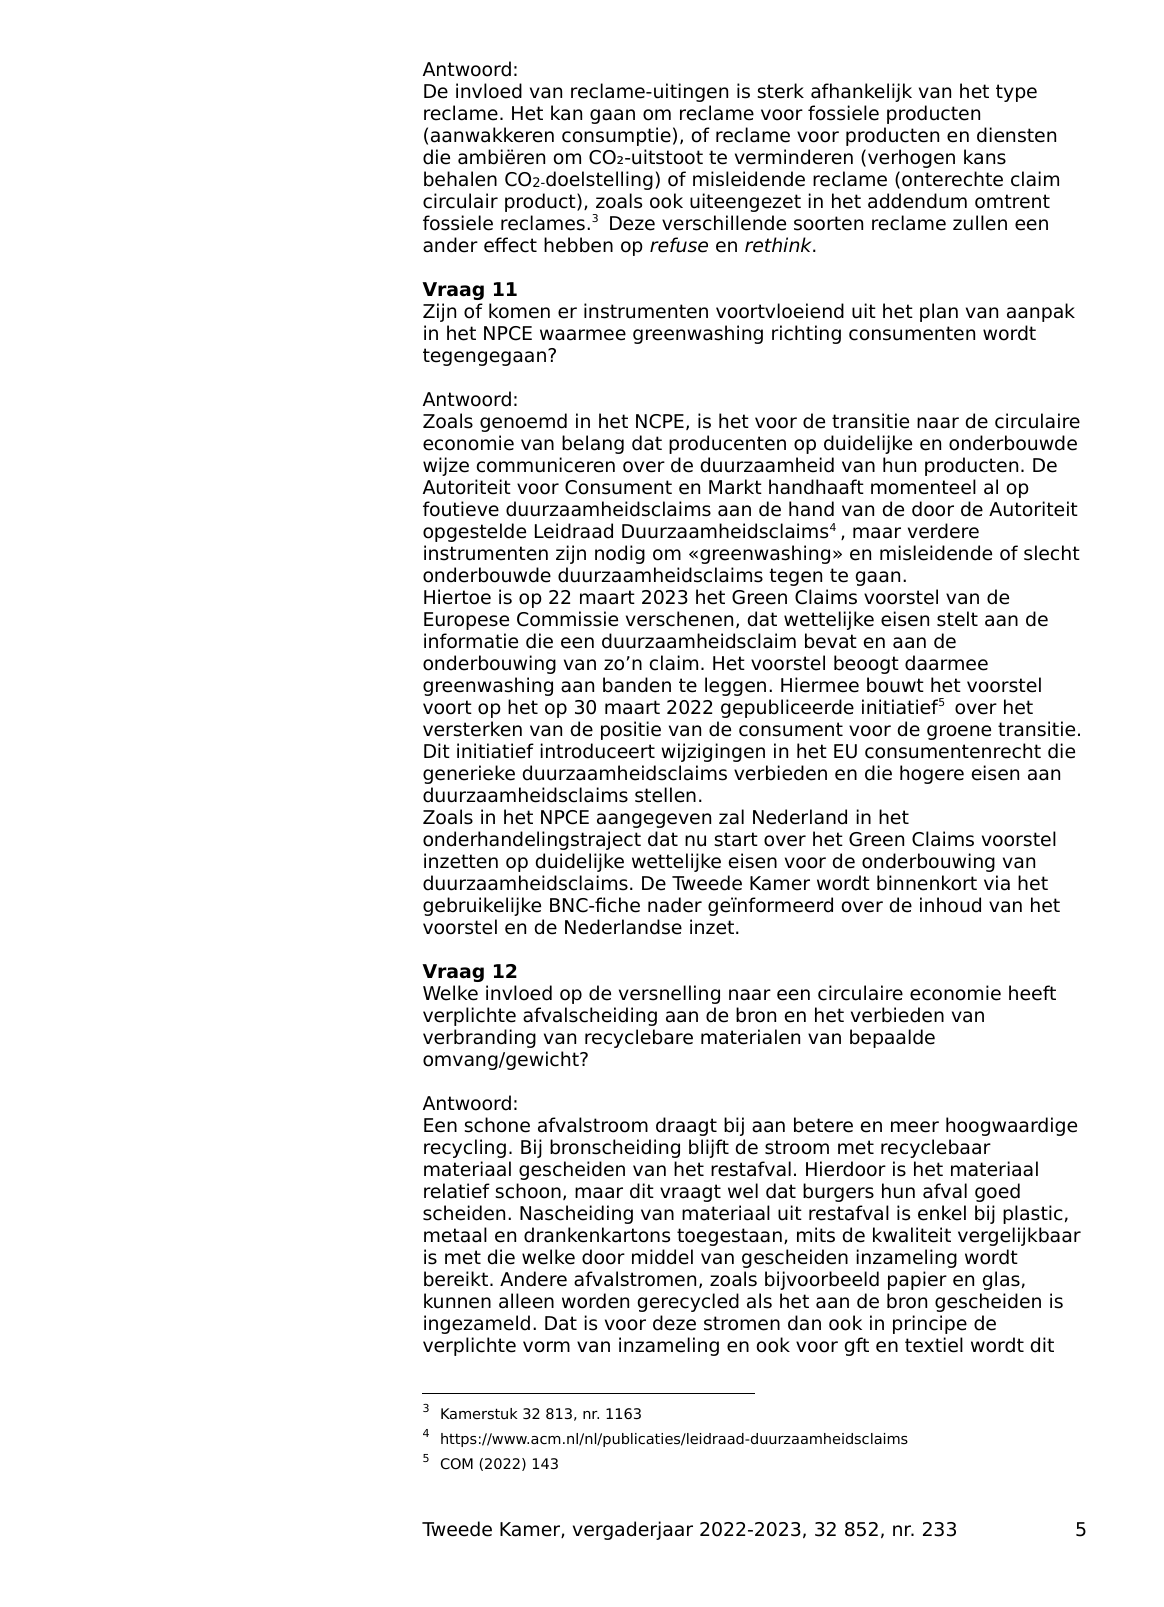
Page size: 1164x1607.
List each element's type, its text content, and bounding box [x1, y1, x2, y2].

text Hiertoe is op 22 maart 2023 het Green Claims voorstel van de Europese Commissie verschenen, dat wettelijke eisen stelt aan de informatie die een duurzaamheidsclaim bevat en aan de onderbouwing van zo’n claim. Het voorstel beoogt daarmee greenwashing aan banden te leggen. Hiermee bouwt het voorstel voort op het op 30 maart 2022 gepubliceerde initiatief over het versterken van de positie van de consument voor de groene transitie. Dit initiatief introduceert wijzigingen in het EU consumentenrecht die generieke duurzaamheidsclaims verbieden en die hogere eisen aan duurzaamheidsclaims stellen. [422, 587, 1087, 807]
text Zoals genoemd in het NCPE, is het voor de transitie naar de circulaire economie van belang dat producenten op duidelijke en onderbouwde wijze communiceren over de duurzaamheid van hun producten. De Autoriteit voor Consument en Markt handhaaft momenteel al op foutieve duurzaamheidsclaims aan de hand van de door de Autoriteit opgestelde Leidraad Duurzaamheidsclaims, maar verdere instrumenten zijn nodig om «greenwashing» en misleidende of slecht onderbouwde duurzaamheidsclaims tegen te gaan. [422, 411, 1087, 587]
text Vraag 12 [422, 961, 1087, 983]
text COM (2022) 143 [422, 1452, 1087, 1474]
text Een schone afvalstroom draagt bij aan betere en meer hoogwaardige recycling. Bij bronscheiding blijft de stroom met recyclebaar materiaal gescheiden van het restafval. Hierdoor is het materiaal relatief schoon, maar dit vraagt wel dat burgers hun afval goed scheiden. Nascheiding van materiaal uit restafval is enkel bij plastic, metaal en drankenkartons toegestaan, mits de kwaliteit vergelijkbaar is met die welke door middel van gescheiden inzameling wordt bereikt. Andere afvalstromen, zoals bijvoorbeeld papier en glas, kunnen alleen worden gerecycled als het aan de bron gescheiden is ingezameld. Dat is voor deze stromen dan ook in principe de verplichte vorm van inzameling en ook voor gft en textiel wordt dit [422, 1115, 1087, 1357]
text Antwoord: [422, 59, 1087, 81]
text Antwoord: [422, 1093, 1087, 1115]
text Zijn of komen er instrumenten voortvloeiend uit het plan van aanpak in het NPCE waarmee greenwashing richting consumenten wordt tegengegaan? [422, 301, 1087, 367]
text Kamerstuk 32 813, nr. 1163 [422, 1402, 1087, 1424]
text De invloed van reclame-uitingen is sterk afhankelijk van het type reclame. Het kan gaan om reclame voor fossiele producten (aanwakkeren consumptie), of reclame voor producten en diensten die ambiëren om CO₂-uitstoot te verminderen (verhogen kans behalen CO2-doelstelling) of misleidende reclame (onterechte claim circulair product), zoals ook uiteengezet in het addendum omtrent fossiele reclames. Deze verschillende soorten reclame zullen een ander effect hebben op refuse en rethink. [422, 81, 1087, 257]
text Vraag 11 [422, 279, 1087, 301]
text Zoals in het NPCE aangegeven zal Nederland in het onderhandelingstraject dat nu start over het Green Claims voorstel inzetten op duidelijke wettelijke eisen voor de onderbouwing van duurzaamheidsclaims. De Tweede Kamer wordt binnenkort via het gebruikelijke BNC-fiche nader geïnformeerd over de inhoud van het voorstel en de Nederlandse inzet. [422, 807, 1087, 939]
text Welke invloed op de versnelling naar een circulaire economie heeft verplichte afvalscheiding aan de bron en het verbieden van verbranding van recyclebare materialen van bepaalde omvang/gewicht? [422, 983, 1087, 1071]
text https://www.acm.nl/nl/publicaties/leidraad-duurzaamheidsclaims [422, 1427, 1087, 1449]
text Antwoord: [422, 389, 1087, 411]
